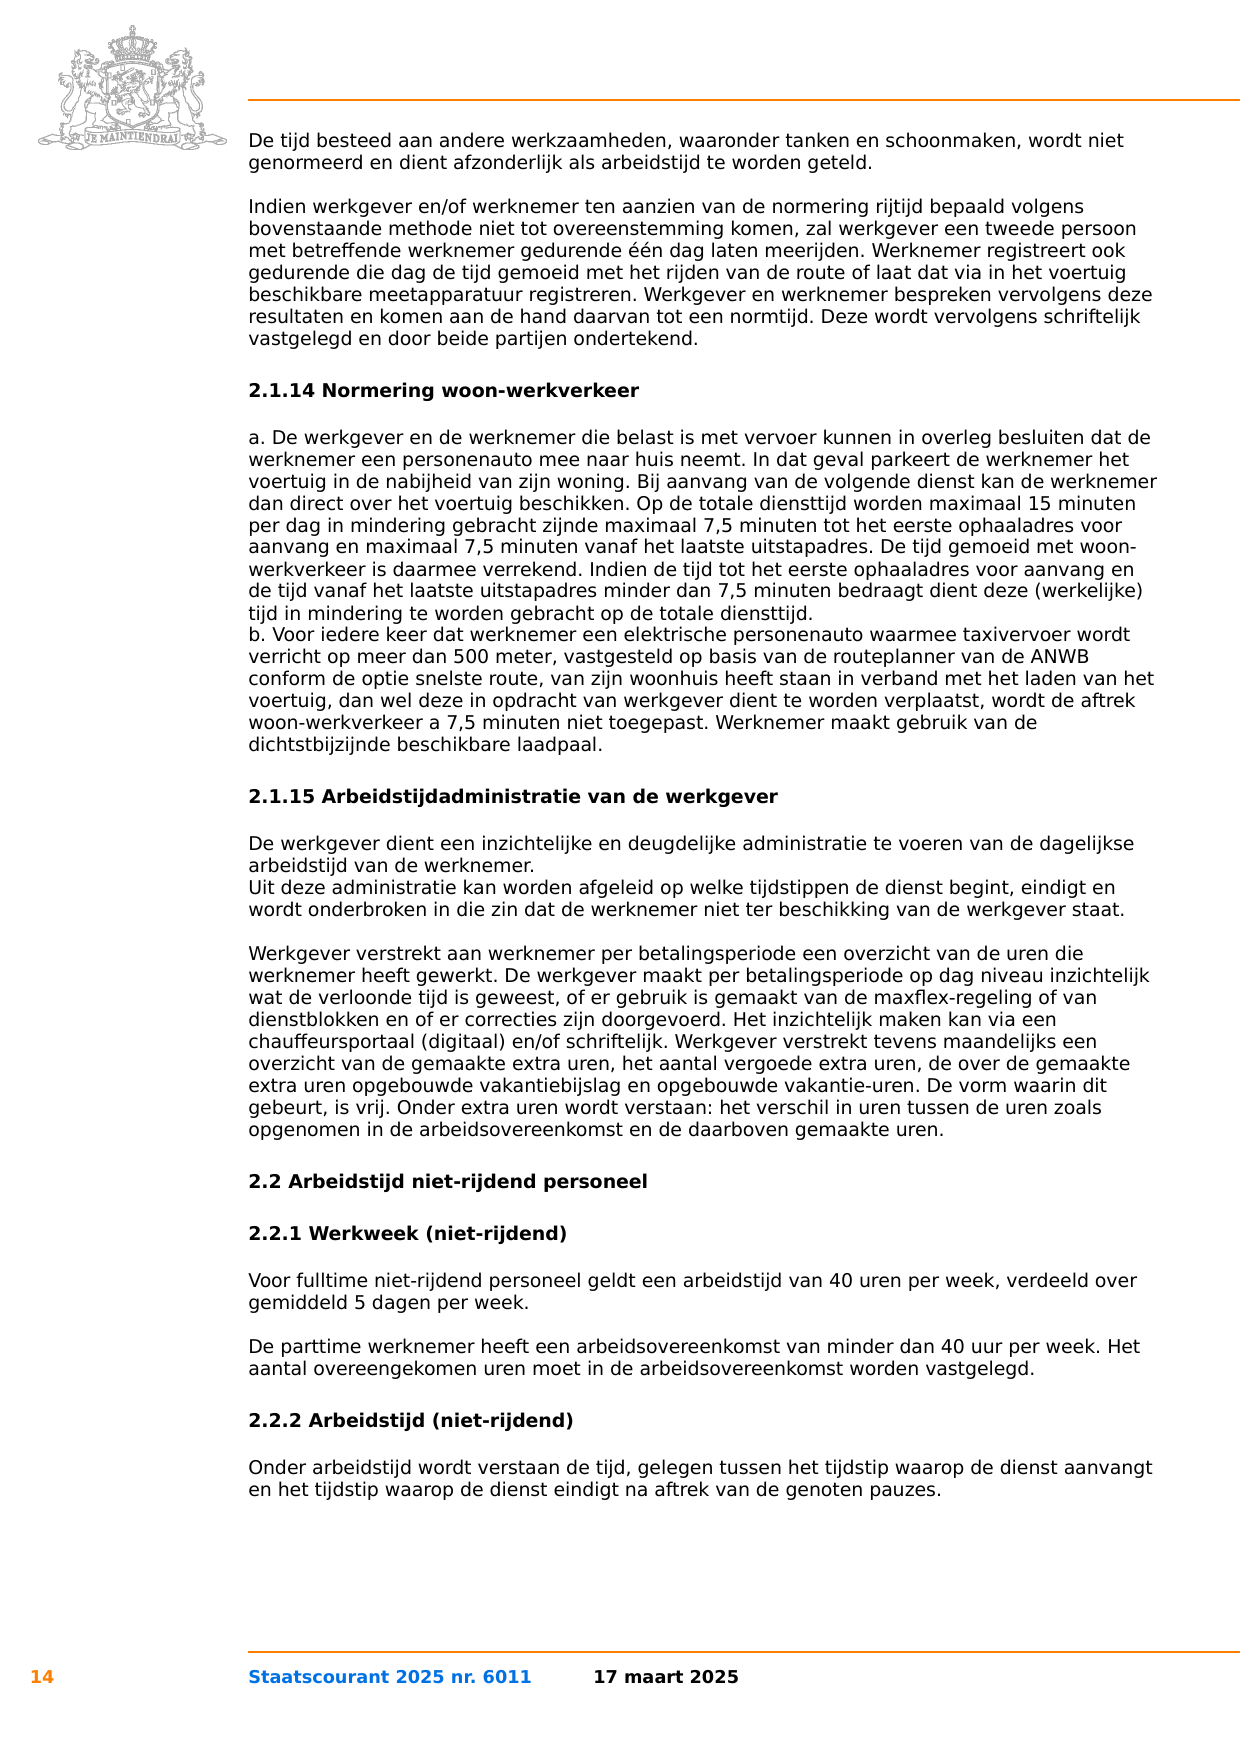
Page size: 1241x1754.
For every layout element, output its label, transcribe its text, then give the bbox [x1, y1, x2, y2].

text Indien werkgever en/of werknemer ten aanzien van de normering rijtijd bepaald volgens bovenstaande methode niet tot overeenstemming komen, zal werkgever een tweede persoon met betreffende werknemer gedurende één dag laten meerijden. Werknemer registreert ook gedurende die dag de tijd gemoeid met het rijden van de route of laat dat via in het voertuig beschikbare meetapparatuur registreren. Werkgever en werknemer bespreken vervolgens deze resultaten en komen aan de hand daarvan tot een normtijd. Deze wordt vervolgens schriftelijk vastgelegd en door beide partijen ondertekend. [248, 196, 1163, 349]
text De tijd besteed aan andere werkzaamheden, waaronder tanken en schoonmaken, wordt niet genormeerd en dient afzonderlijk als arbeidstijd te worden geteld. [248, 130, 1163, 174]
subtitle 2.1.14 Normering woon-werkverkeer [248, 379, 1163, 402]
picture [38, 25, 227, 150]
subtitle 2.2.1 Werkweek (niet-rijdend) [248, 1223, 1163, 1245]
text b. Voor iedere keer dat werknemer een elektrische personenauto waarmee taxivervoer wordt verricht op meer dan 500 meter, vastgesteld op basis van de routeplanner van de ANWB conform de optie snelste route, van zijn woonhuis heeft staan in verband met het laden van het voertuig, dan wel deze in opdracht van werkgever dient te worden verplaatst, wordt de aftrek woon-werkverkeer a 7,5 minuten niet toegepast. Werknemer maakt gebruik van de dichtstbijzijnde beschikbare laadpaal. [248, 624, 1163, 756]
subtitle 2.2.2 Arbeidstijd (niet-rijdend) [248, 1409, 1163, 1432]
text De werkgever dient een inzichtelijke en deugdelijke administratie te voeren van de dagelijkse arbeidstijd van de werknemer. [248, 833, 1163, 877]
text a. De werkgever en de werknemer die belast is met vervoer kunnen in overleg besluiten dat de werknemer een personenauto mee naar huis neemt. In dat geval parkeert de werknemer het voertuig in de nabijheid van zijn woning. Bij aanvang van de volgende dienst kan de werknemer dan direct over het voertuig beschikken. Op de totale diensttijd worden maximaal 15 minuten per dag in mindering gebracht zijnde maximaal 7,5 minuten tot het eerste ophaaladres voor aanvang en maximaal 7,5 minuten vanaf het laatste uitstapadres. De tijd gemoeid met woon- werkverkeer is daarmee verrekend. Indien de tijd tot het eerste ophaaladres voor aanvang en de tijd vanaf het laatste uitstapadres minder dan 7,5 minuten bedraagt dient deze (werkelijke) tijd in mindering te worden gebracht op de totale diensttijd. [248, 427, 1163, 624]
subtitle 2.2 Arbeidstijd niet-rijdend personeel [248, 1171, 1163, 1193]
subtitle 2.1.15 Arbeidstijdadministratie van de werkgever [248, 786, 1163, 808]
text De parttime werknemer heeft een arbeidsovereenkomst van minder dan 40 uur per week. Het aantal overeengekomen uren moet in de arbeidsovereenkomst worden vastgelegd. [248, 1336, 1163, 1379]
text Werkgever verstrekt aan werknemer per betalingsperiode een overzicht van de uren die werknemer heeft gewerkt. De werkgever maakt per betalingsperiode op dag niveau inzichtelijk wat de verloonde tijd is geweest, of er gebruik is gemaakt van de maxflex-regeling of van dienstblokken en of er correcties zijn doorgevoerd. Het inzichtelijk maken kan via een chauffeursportaal (digitaal) en/of schriftelijk. Werkgever verstrekt tevens maandelijks een overzicht van de gemaakte extra uren, het aantal vergoede extra uren, de over de gemaakte extra uren opgebouwde vakantiebijslag en opgebouwde vakantie-uren. De vorm waarin dit gebeurt, is vrij. Onder extra uren wordt verstaan: het verschil in uren tussen de uren zoals opgenomen in de arbeidsovereenkomst en de daarboven gemaakte uren. [248, 943, 1163, 1141]
text Uit deze administratie kan worden afgeleid op welke tijdstippen de dienst begint, eindigt en wordt onderbroken in die zin dat de werknemer niet ter beschikking van de werkgever staat. [248, 877, 1163, 921]
text Onder arbeidstijd wordt verstaan de tijd, gelegen tussen het tijdstip waarop de dienst aanvangt en het tijdstip waarop de dienst eindigt na aftrek van de genoten pauzes. [248, 1457, 1163, 1501]
text Voor fulltime niet-rijdend personeel geldt een arbeidstijd van 40 uren per week, verdeeld over gemiddeld 5 dagen per week. [248, 1270, 1163, 1314]
